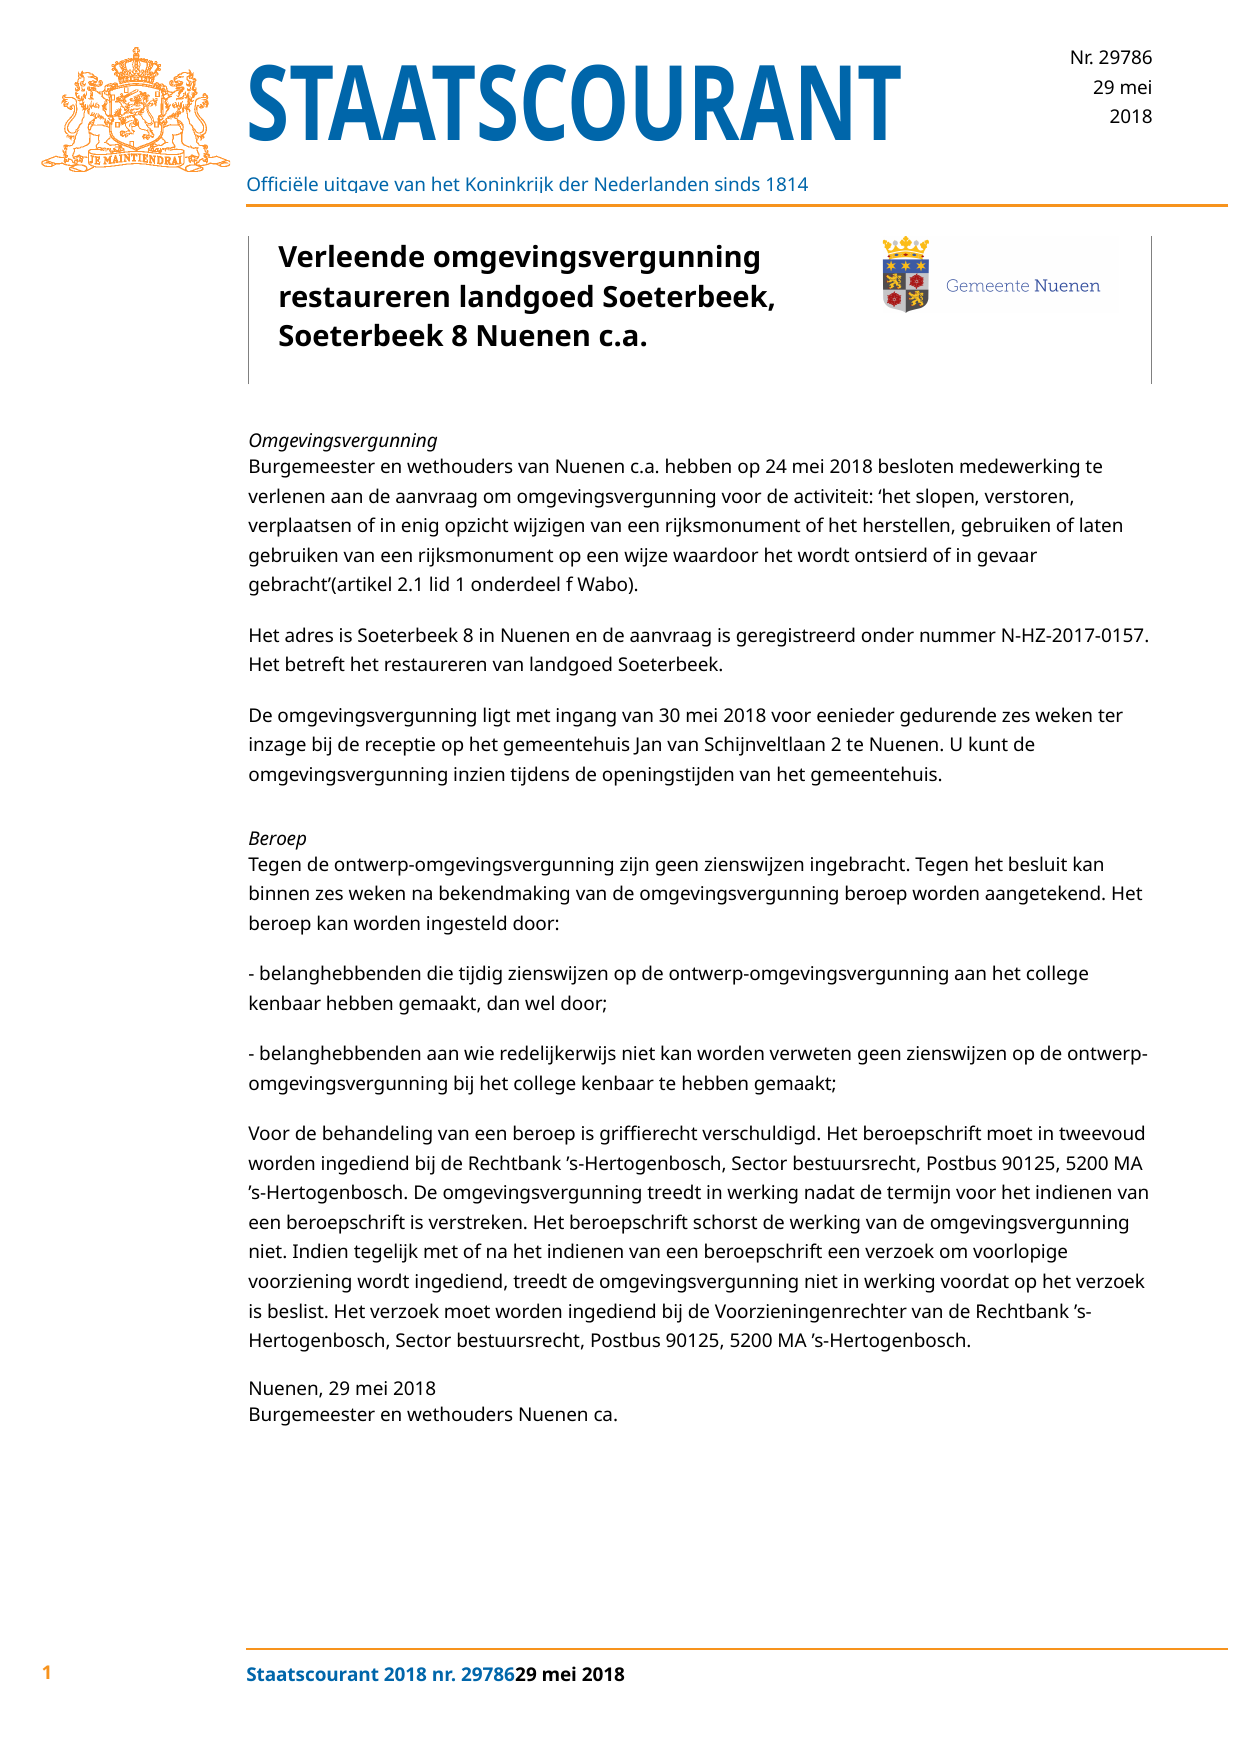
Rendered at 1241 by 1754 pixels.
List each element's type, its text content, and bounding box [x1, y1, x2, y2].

text Tegen de ontwerp-omgevingsvergunning zijn geen zienswijzen ingebracht. Tegen het besluit kan binnen zes weken na bekendmaking van de omgevingsvergunning beroep worden aangetekend. Het beroep kan worden ingesteld door: [248, 851, 1152, 936]
text Burgemeester en wethouders van Nuenen c.a. hebben op 24 mei 2018 besloten medewerking te verlenen aan de aanvraag om omgevingsvergunning voor de activiteit: ‘het slopen, verstoren, verplaatsen of in enig opzicht wijzigen van een rijksmonument of het herstellen, gebruiken of laten gebruiken van een rijksmonument op een wijze waardoor het wordt ontsierd of in gevaar gebracht’(artikel 2.1 lid 1 onderdeel f Wabo). [248, 453, 1152, 597]
text Het adres is Soeterbeek 8 in Nuenen en de aanvraag is geregistreerd onder nummer N-HZ-2017-0157. Het betreft het restaureren van landgoed Soeterbeek. [248, 622, 1152, 677]
picture [882, 236, 1119, 313]
text - belanghebbenden die tijdig zienswijzen op de ontwerp-omgevingsvergunning aan het college kenbaar hebben gemaakt, dan wel door; [248, 960, 1152, 1016]
table_header [850, 236, 882, 312]
text Beroep [248, 825, 1152, 851]
text Burgemeester en wethouders Nuenen ca. [248, 1401, 1152, 1427]
text Nuenen, 29 mei 2018 [248, 1375, 1152, 1401]
table_header [1119, 236, 1151, 312]
table_header Verleende omgevingsvergunning restaureren landgoed Soeterbeek, Soeterbeek 8 Nuenen c.a. [249, 236, 850, 384]
text De omgevingsvergunning ligt met ingang van 30 mei 2018 voor eenieder gedurende zes weken ter inzage bij de receptie op het gemeentehuis Jan van Schijnveltlaan 2 te Nuenen. U kunt de omgevingsvergunning inzien tijdens de openingstijden van het gemeentehuis. [248, 702, 1152, 787]
table_header [850, 313, 1151, 384]
text - belanghebbenden aan wie redelijkerwijs niet kan worden verweten geen zienswijzen op de ontwerp-omgevingsvergunning bij het college kenbaar te hebben gemaakt; [248, 1040, 1152, 1096]
text Omgevingsvergunning [248, 427, 1152, 453]
picture [41, 47, 231, 172]
text Voor de behandeling van een beroep is griffierecht verschuldigd. Het beroepschrift moet in tweevoud worden ingediend bij de Rechtbank ’s-Hertogenbosch, Sector bestuursrecht, Postbus 90125, 5200 MA ’s-Hertogenbosch. De omgevingsvergunning treedt in werking nadat de termijn voor het indienen van een beroepschrift is verstreken. Het beroepschrift schorst de werking van de omgevingsvergunning niet. Indien tegelijk met of na het indienen van een beroepschrift een verzoek om voorlopige voorziening wordt ingediend, treedt de omgevingsvergunning niet in werking voordat op het verzoek is beslist. Het verzoek moet worden ingediend bij de Voorzieningenrechter van de Rechtbank ’s-Hertogenbosch, Sector bestuursrecht, Postbus 90125, 5200 MA ’s-Hertogenbosch. [248, 1120, 1152, 1353]
